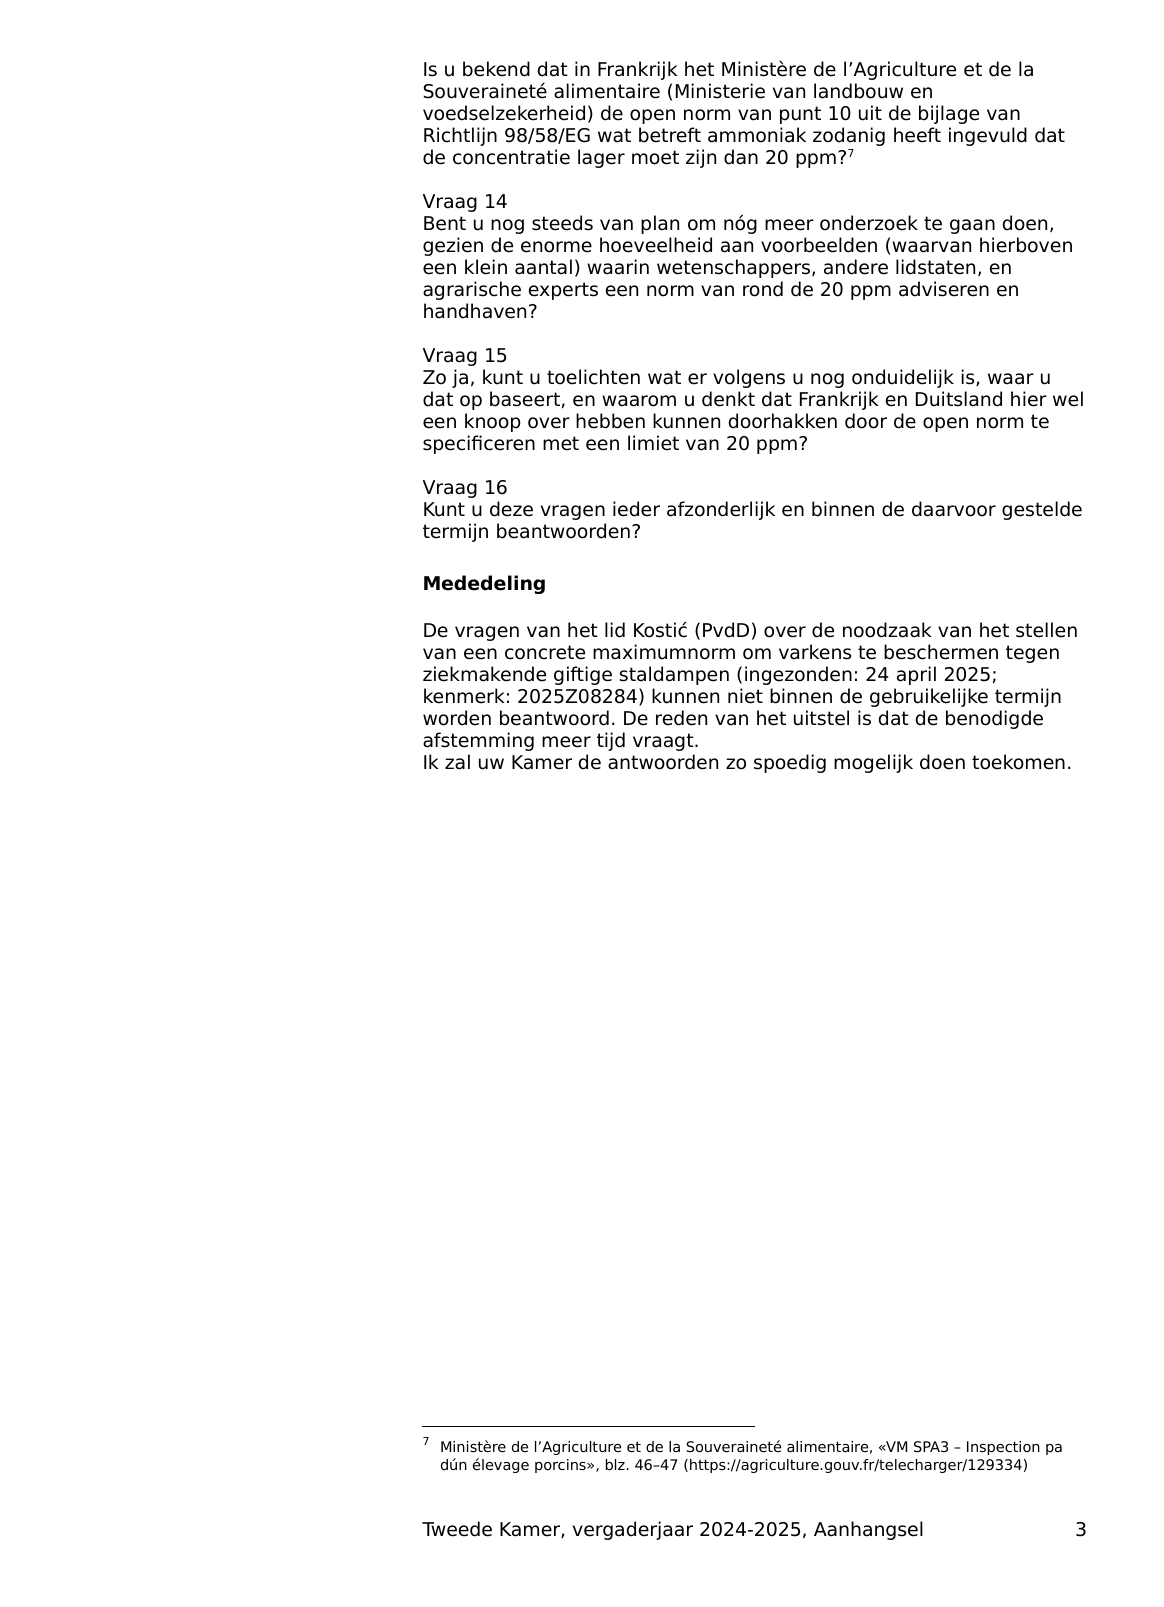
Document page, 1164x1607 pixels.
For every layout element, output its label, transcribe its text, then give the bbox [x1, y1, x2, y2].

text Vraag 14 [422, 191, 1087, 213]
text Zo ja, kunt u toelichten wat er volgens u nog onduidelijk is, waar u dat op baseert, en waarom u denkt dat Frankrijk en Duitsland hier wel een knoop over hebben kunnen doorhakken door de open norm te specificeren met een limiet van 20 ppm? [422, 367, 1087, 455]
text Kunt u deze vragen ieder afzonderlijk en binnen de daarvoor gestelde termijn beantwoorden? [422, 499, 1087, 543]
text Vraag 16 [422, 477, 1087, 499]
text Bent u nog steeds van plan om nóg meer onderzoek te gaan doen, gezien de enorme hoeveelheid aan voorbeelden (waarvan hierboven een klein aantal) waarin wetenschappers, andere lidstaten, en agrarische experts een norm van rond de 20 ppm adviseren en handhaven? [422, 213, 1087, 323]
text Ik zal uw Kamer de antwoorden zo spoedig mogelijk doen toekomen. [422, 752, 1087, 774]
text Vraag 15 [422, 345, 1087, 367]
text Is u bekend dat in Frankrijk het Ministère de l’Agriculture et de la Souveraineté alimentaire (Ministerie van landbouw en voedselzekerheid) de open norm van punt 10 uit de bijlage van Richtlijn 98/58/EG wat betreft ammoniak zodanig heeft ingevuld dat de concentratie lager moet zijn dan 20 ppm? [422, 59, 1087, 169]
text De vragen van het lid Kostić (PvdD) over de noodzaak van het stellen van een concrete maximumnorm om varkens te beschermen tegen ziekmakende giftige staldampen (ingezonden: 24 april 2025; kenmerk: 2025Z08284) kunnen niet binnen de gebruikelijke termijn worden beantwoord. De reden van het uitstel is dat de benodigde afstemming meer tijd vraagt. [422, 620, 1087, 752]
subtitle Mededeling [422, 573, 1087, 595]
text Ministère de l’Agriculture et de la Souveraineté alimentaire, «VM SPA3 – Inspection pa dún élevage porcins», blz. 46–47 (https://agriculture.gouv.fr/telecharger/129334) [422, 1435, 1087, 1474]
